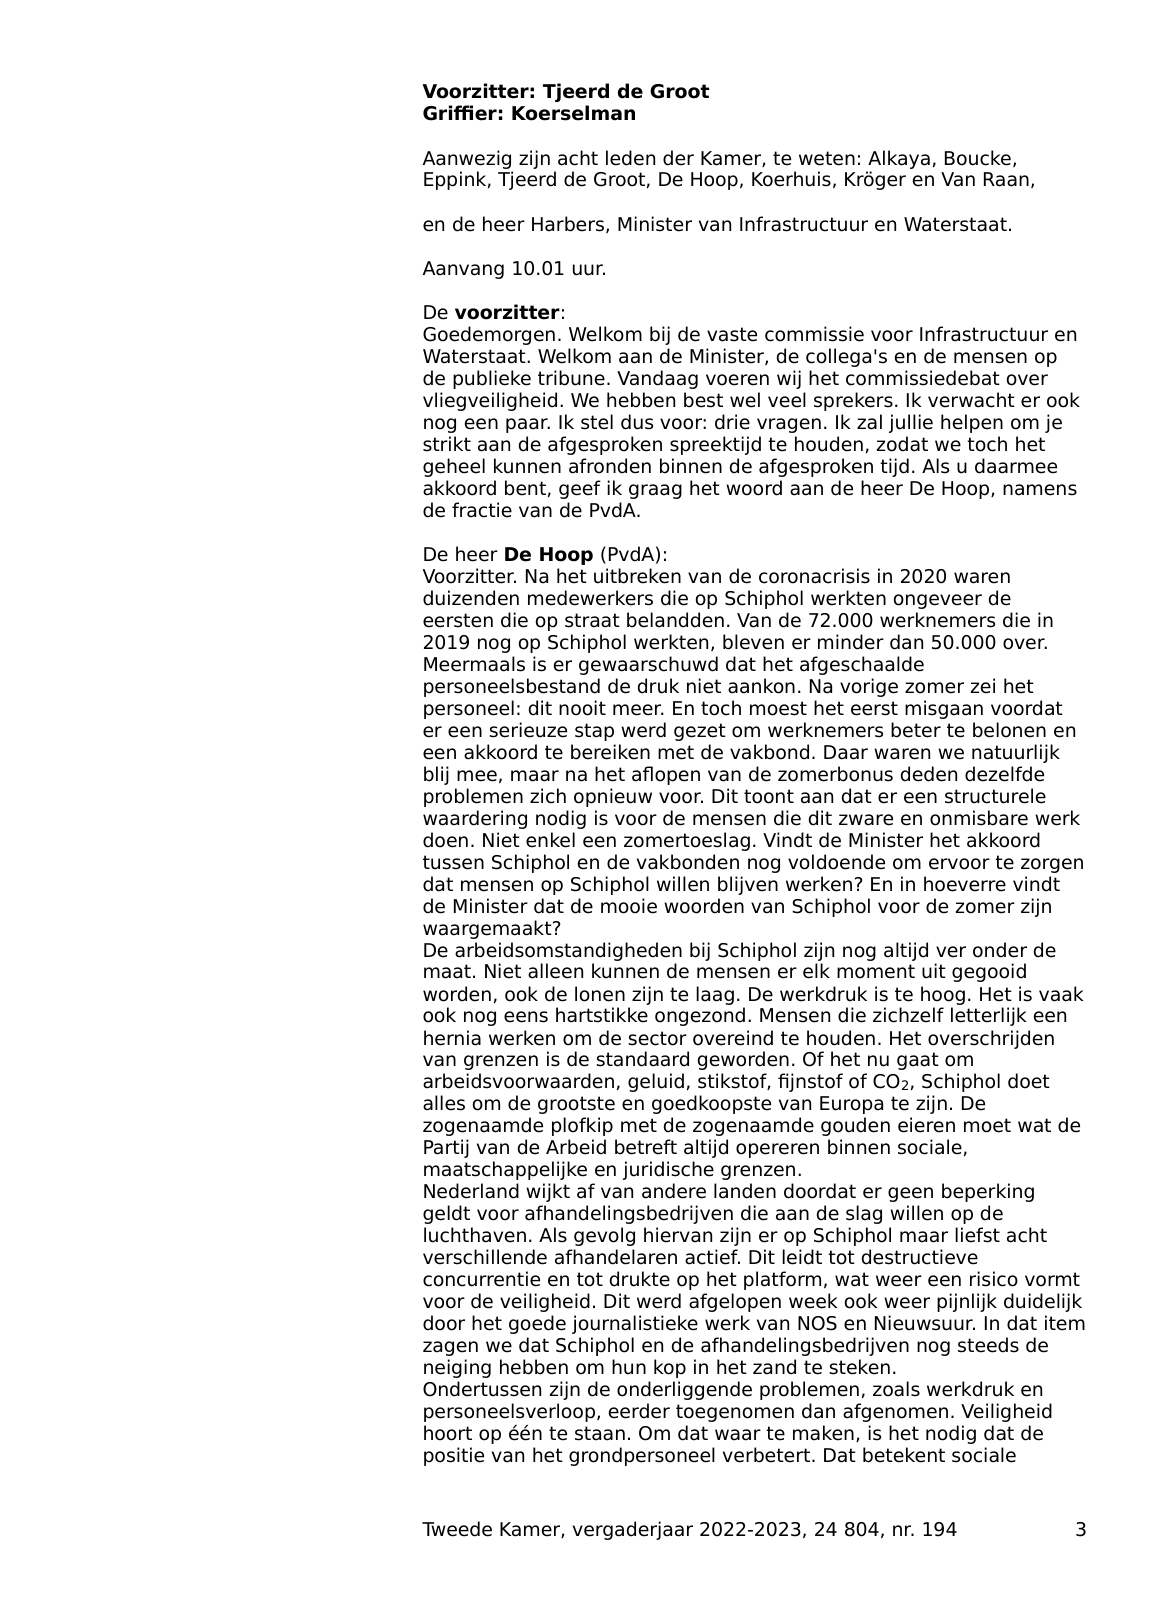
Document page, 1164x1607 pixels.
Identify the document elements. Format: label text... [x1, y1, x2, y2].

text Voorzitter: Tjeerd de Groot [422, 81, 1087, 103]
text Griffier: Koerselman [422, 103, 1087, 125]
text Aanwezig zijn acht leden der Kamer, te weten: Alkaya, Boucke, Eppink, Tjeerd de Groot, De Hoop, Koerhuis, Kröger en Van Raan, [422, 147, 1087, 191]
text Ondertussen zijn de onderliggende problemen, zoals werkdruk en personeelsverloop, eerder toegenomen dan afgenomen. Veiligheid hoort op één te staan. Om dat waar te maken, is het nodig dat de positie van het grondpersoneel verbetert. Dat betekent sociale [422, 1379, 1087, 1467]
text De heer De Hoop (PvdA): [422, 544, 1087, 566]
text Nederland wijkt af van andere landen doordat er geen beperking geldt voor afhandelingsbedrijven die aan de slag willen op de luchthaven. Als gevolg hiervan zijn er op Schiphol maar liefst acht verschillende afhandelaren actief. Dit leidt tot destructieve concurrentie en tot drukte op het platform, wat weer een risico vormt voor de veiligheid. Dit werd afgelopen week ook weer pijnlijk duidelijk door het goede journalistieke werk van NOS en Nieuwsuur. In dat item zagen we dat Schiphol en de afhandelingsbedrijven nog steeds de neiging hebben om hun kop in het zand te steken. [422, 1181, 1087, 1379]
text en de heer Harbers, Minister van Infrastructuur en Waterstaat. [422, 213, 1087, 236]
text Aanvang 10.01 uur. [422, 258, 1087, 280]
text Goedemorgen. Welkom bij de vaste commissie voor Infrastructuur en Waterstaat. Welkom aan de Minister, de collega's en de mensen op de publieke tribune. Vandaag voeren wij het commissiedebat over vliegveiligheid. We hebben best wel veel sprekers. Ik verwacht er ook nog een paar. Ik stel dus voor: drie vragen. Ik zal jullie helpen om je strikt aan de afgesproken spreektijd te houden, zodat we toch het geheel kunnen afronden binnen de afgesproken tijd. Als u daarmee akkoord bent, geef ik graag het woord aan de heer De Hoop, namens de fractie van de PvdA. [422, 324, 1087, 522]
text De voorzitter: [422, 302, 1087, 324]
text Voorzitter. Na het uitbreken van de coronacrisis in 2020 waren duizenden medewerkers die op Schiphol werkten ongeveer de eersten die op straat belandden. Van de 72.000 werknemers die in 2019 nog op Schiphol werkten, bleven er minder dan 50.000 over. Meermaals is er gewaarschuwd dat het afgeschaalde personeelsbestand de druk niet aankon. Na vorige zomer zei het personeel: dit nooit meer. En toch moest het eerst misgaan voordat er een serieuze stap werd gezet om werknemers beter te belonen en een akkoord te bereiken met de vakbond. Daar waren we natuurlijk blij mee, maar na het aflopen van de zomerbonus deden dezelfde problemen zich opnieuw voor. Dit toont aan dat er een structurele waardering nodig is voor de mensen die dit zware en onmisbare werk doen. Niet enkel een zomertoeslag. Vindt de Minister het akkoord tussen Schiphol en de vakbonden nog voldoende om ervoor te zorgen dat mensen op Schiphol willen blijven werken? En in hoeverre vindt de Minister dat de mooie woorden van Schiphol voor de zomer zijn waargemaakt? [422, 566, 1087, 939]
text De arbeidsomstandigheden bij Schiphol zijn nog altijd ver onder de maat. Niet alleen kunnen de mensen er elk moment uit gegooid worden, ook de lonen zijn te laag. De werkdruk is te hoog. Het is vaak ook nog eens hartstikke ongezond. Mensen die zichzelf letterlijk een hernia werken om de sector overeind te houden. Het overschrijden van grenzen is de standaard geworden. Of het nu gaat om arbeidsvoorwaarden, geluid, stikstof, fijnstof of CO2, Schiphol doet alles om de grootste en goedkoopste van Europa te zijn. De zogenaamde plofkip met de zogenaamde gouden eieren moet wat de Partij van de Arbeid betreft altijd opereren binnen sociale, maatschappelijke en juridische grenzen. [422, 939, 1087, 1181]
